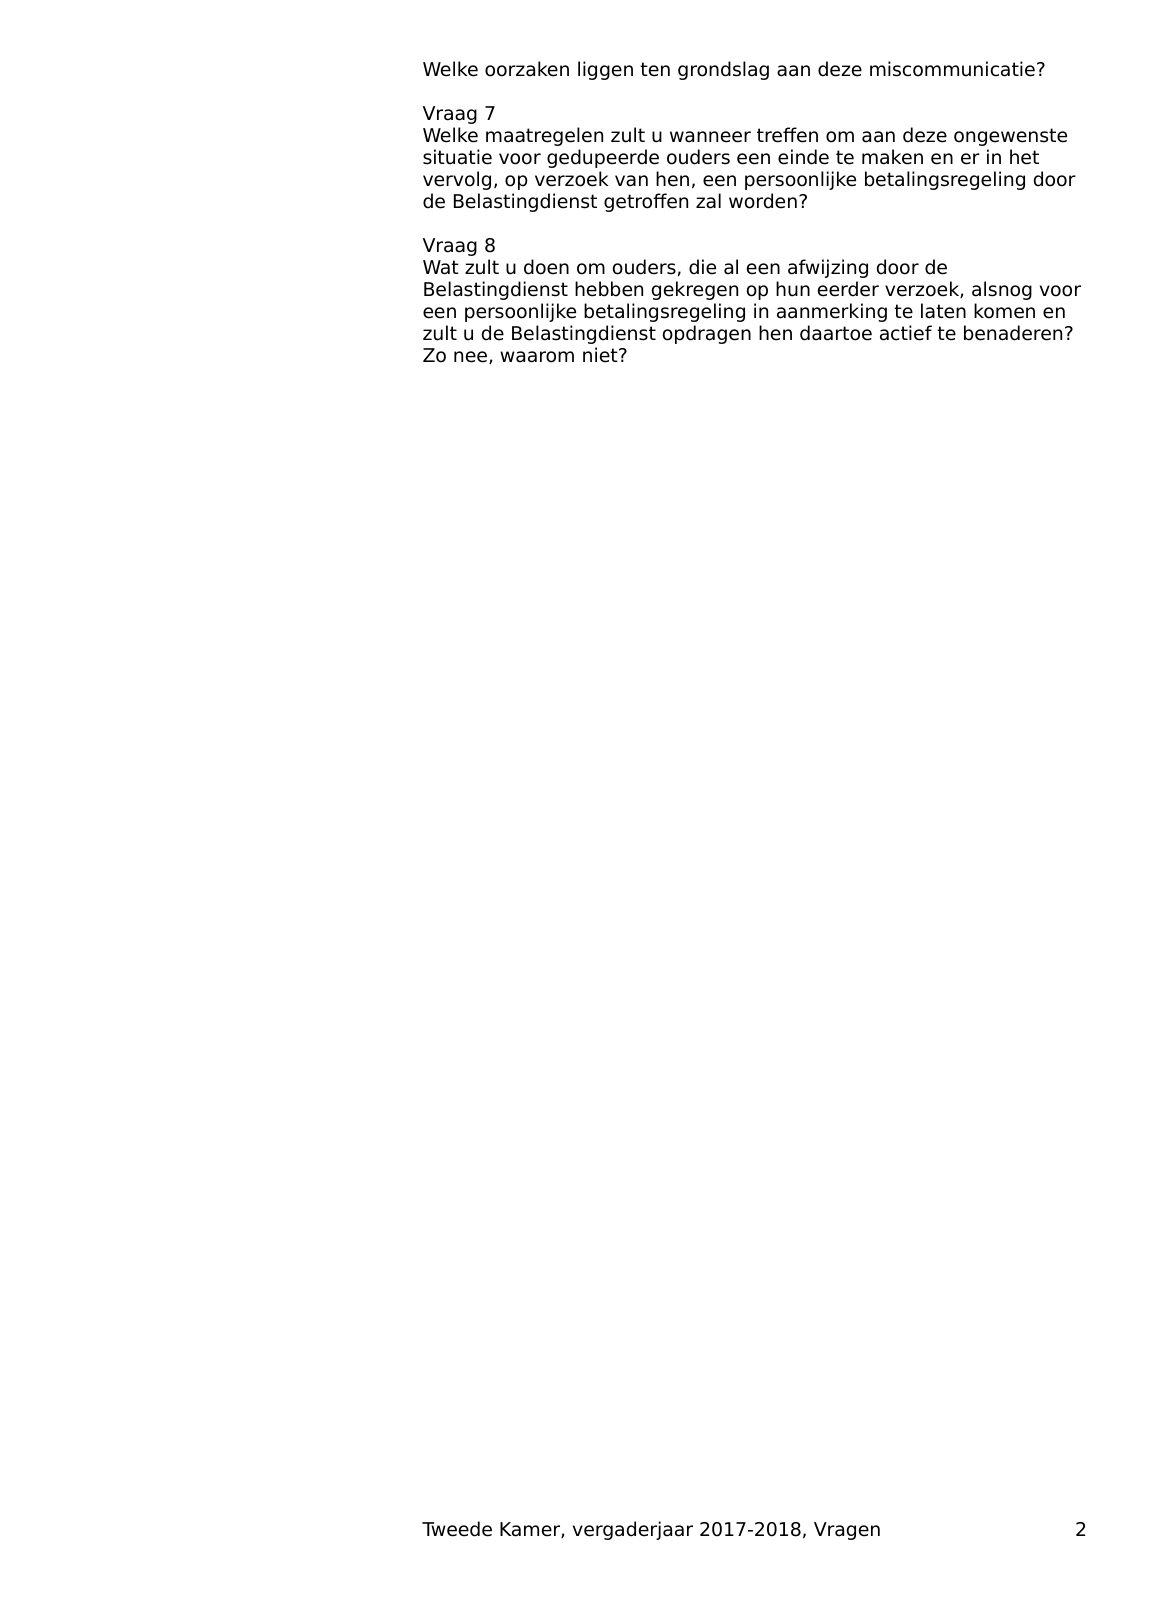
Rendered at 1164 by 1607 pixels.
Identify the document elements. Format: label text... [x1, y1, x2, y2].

text Vraag 7 [422, 103, 1087, 125]
text Vraag 8 [422, 235, 1087, 257]
text Welke maatregelen zult u wanneer treffen om aan deze ongewenste situatie voor gedupeerde ouders een einde te maken en er in het vervolg, op verzoek van hen, een persoonlijke betalingsregeling door de Belastingdienst getroffen zal worden? [422, 125, 1087, 213]
text Welke oorzaken liggen ten grondslag aan deze miscommunicatie? [422, 59, 1087, 81]
text Wat zult u doen om ouders, die al een afwijzing door de Belastingdienst hebben gekregen op hun eerder verzoek, alsnog voor een persoonlijke betalingsregeling in aanmerking te laten komen en zult u de Belastingdienst opdragen hen daartoe actief te benaderen? Zo nee, waarom niet? [422, 257, 1087, 367]
